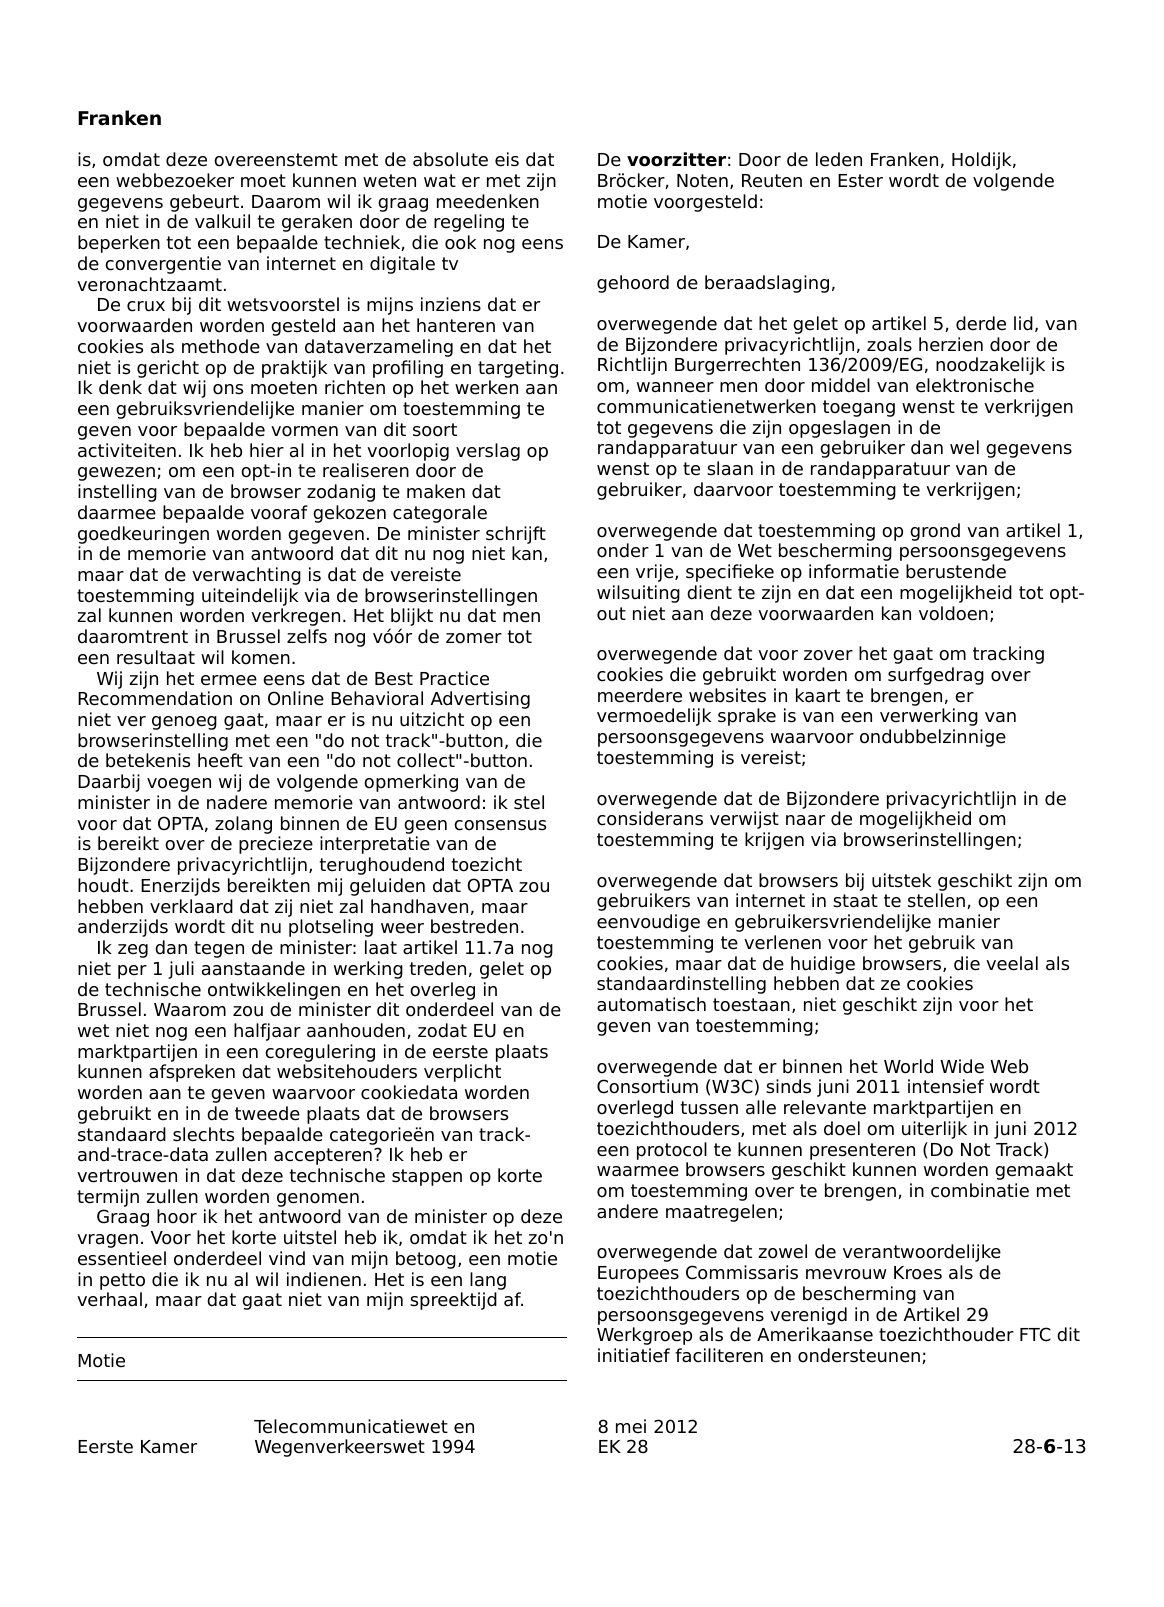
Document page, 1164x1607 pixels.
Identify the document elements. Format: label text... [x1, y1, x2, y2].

text gehoord de beraadslaging, [596, 273, 1087, 294]
text overwegende dat zowel de verantwoordelijke Europees Commissaris mevrouw Kroes als de toezichthouders op de bescherming van persoonsgegevens verenigd in de Artikel 29 Werkgroep als de Amerikaanse toezichthouder FTC dit initiatief faciliteren en ondersteunen; [596, 1242, 1087, 1367]
text Graag hoor ik het antwoord van de minister op deze vragen. Voor het korte uitstel heb ik, omdat ik het zo'n essentieel onderdeel vind van mijn betoog, een motie in petto die ik nu al wil indienen. Het is een lang verhaal, maar dat gaat niet van mijn spreektijd af. [77, 1207, 567, 1311]
text overwegende dat de Bijzondere privacyrichtlijn in de considerans verwijst naar de mogelijkheid om toestemming te krijgen via browserinstellingen; [596, 788, 1087, 851]
text De Kamer, [596, 232, 1087, 253]
text Motie [77, 1351, 567, 1372]
text overwegende dat voor zover het gaat om tracking cookies die gebruikt worden om surfgedrag over meerdere websites in kaart te brengen, er vermoedelijk sprake is van een verwerking van persoonsgegevens waarvoor ondubbelzinnige toestemming is vereist; [596, 644, 1087, 768]
text Ik zeg dan tegen de minister: laat artikel 11.7a nog niet per 1 juli aanstaande in werking treden, gelet op de technische ontwikkelingen en het overleg in Brussel. Waarom zou de minister dit onderdeel van de wet niet nog een halfjaar aanhouden, zodat EU en marktpartijen in een coregulering in de eerste plaats kunnen afspreken dat websitehouders verplicht worden aan te geven waarvoor cookiedata worden gebruikt en in de tweede plaats dat de browsers standaard slechts bepaalde categorieën van track-and-trace-data zullen accepteren? Ik heb er vertrouwen in dat deze technische stappen op korte termijn zullen worden genomen. [77, 938, 567, 1207]
text overwegende dat browsers bij uitstek geschikt zijn om gebruikers van internet in staat te stellen, op een eenvoudige en gebruikersvriendelijke manier toestemming te verlenen voor het gebruik van cookies, maar dat de huidige browsers, die veelal als standaardinstelling hebben dat ze cookies automatisch toestaan, niet geschikt zijn voor het geven van toestemming; [596, 871, 1087, 1036]
text De voorzitter: Door de leden Franken, Holdijk, Bröcker, Noten, Reuten en Ester wordt de volgende motie voorgesteld: [596, 150, 1087, 212]
text overwegende dat het gelet op artikel 5, derde lid, van de Bijzondere privacyrichtlijn, zoals herzien door de Richtlijn Burgerrechten 136/2009/EG, noodzakelijk is om, wanneer men door middel van elektronische communicatienetwerken toegang wenst te verkrijgen tot gegevens die zijn opgeslagen in de randapparatuur van een gebruiker dan wel gegevens wenst op te slaan in de randapparatuur van de gebruiker, daarvoor toestemming te verkrijgen; [596, 314, 1087, 500]
text Wij zijn het ermee eens dat de Best Practice Recommendation on Online Behavioral Advertising niet ver genoeg gaat, maar er is nu uitzicht op een browserinstelling met een "do not track"-button, die de betekenis heeft van een "do not collect"-button. Daarbij voegen wij de volgende opmerking van de minister in de nadere memorie van antwoord: ik stel voor dat OPTA, zolang binnen de EU geen consensus is bereikt over de precieze interpretatie van de Bijzondere privacyrichtlijn, terughoudend toezicht houdt. Enerzijds bereikten mij geluiden dat OPTA zou hebben verklaard dat zij niet zal handhaven, maar anderzijds wordt dit nu plotseling weer bestreden. [77, 668, 567, 938]
text is, omdat deze overeenstemt met de absolute eis dat een webbezoeker moet kunnen weten wat er met zijn gegevens gebeurt. Daarom wil ik graag meedenken en niet in de valkuil te geraken door de regeling te beperken tot een bepaalde techniek, die ook nog eens de convergentie van internet en digitale tv veronachtzaamt. [77, 150, 567, 295]
text overwegende dat er binnen het World Wide Web Consortium (W3C) sinds juni 2011 intensief wordt overlegd tussen alle relevante marktpartijen en toezichthouders, met als doel om uiterlijk in juni 2012 een protocol te kunnen presenteren (Do Not Track) waarmee browsers geschikt kunnen worden gemaakt om toestemming over te brengen, in combinatie met andere maatregelen; [596, 1056, 1087, 1222]
text overwegende dat toestemming op grond van artikel 1, onder 1 van de Wet bescherming persoonsgegevens een vrije, specifieke op informatie berustende wilsuiting dient te zijn en dat een mogelijkheid tot opt-out niet aan deze voorwaarden kan voldoen; [596, 520, 1087, 624]
text De crux bij dit wetsvoorstel is mijns inziens dat er voorwaarden worden gesteld aan het hanteren van cookies als methode van dataverzameling en dat het niet is gericht op de praktijk van profiling en targeting. Ik denk dat wij ons moeten richten op het werken aan een gebruiksvriendelijke manier om toestemming te geven voor bepaalde vormen van dit soort activiteiten. Ik heb hier al in het voorlopig verslag op gewezen; om een opt-in te realiseren door de instelling van de browser zodanig te maken dat daarmee bepaalde vooraf gekozen categorale goedkeuringen worden gegeven. De minister schrijft in de memorie van antwoord dat dit nu nog niet kan, maar dat de verwachting is dat de vereiste toestemming uiteindelijk via de browserinstellingen zal kunnen worden verkregen. Het blijkt nu dat men daaromtrent in Brussel zelfs nog vóór de zomer tot een resultaat wil komen. [77, 295, 567, 668]
